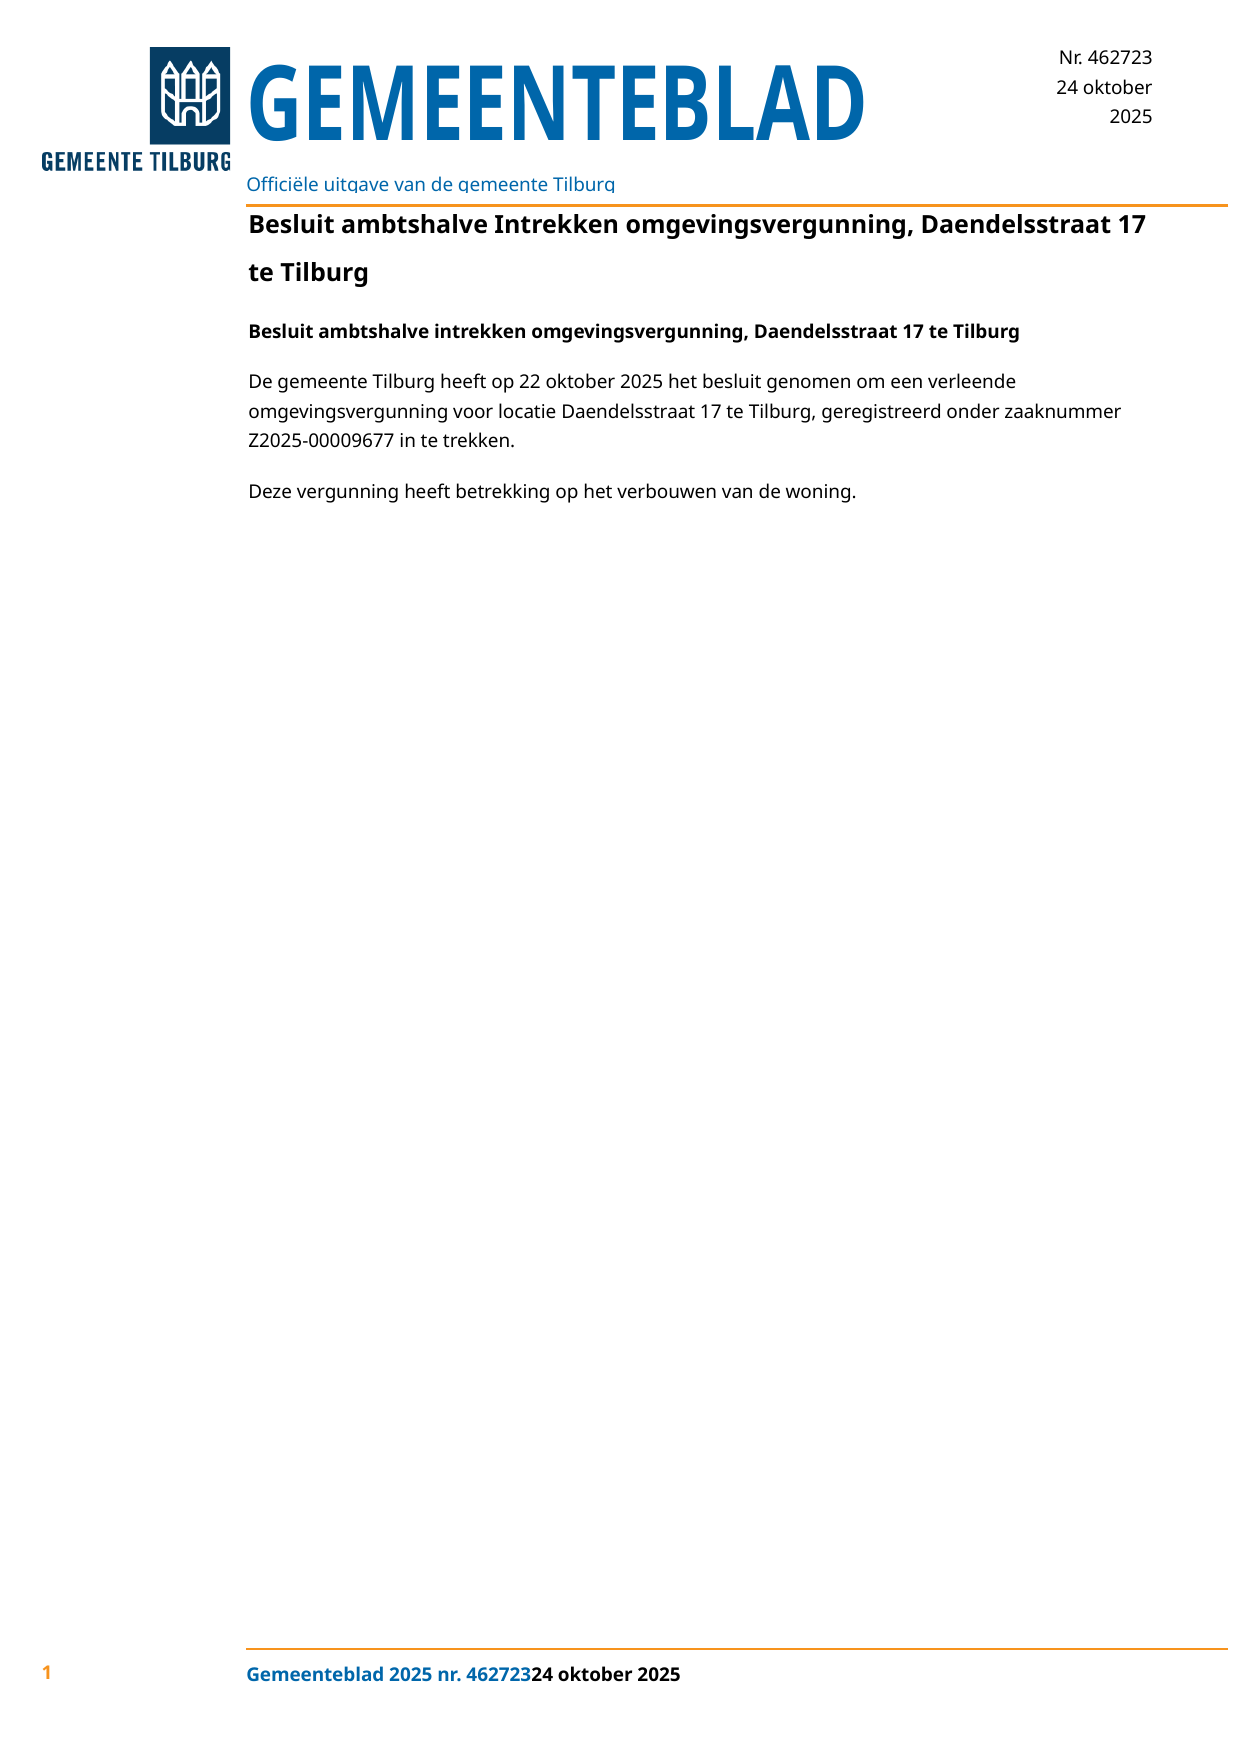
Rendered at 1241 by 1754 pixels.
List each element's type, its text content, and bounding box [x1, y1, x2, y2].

text De gemeente Tilburg heeft op 22 oktober 2025 het besluit genomen om een verleende omgevingsvergunning voor locatie Daendelsstraat 17 te Tilburg, geregistreerd onder zaaknummer Z2025-00009677 in te trekken. [248, 368, 1152, 453]
text Besluit ambtshalve Intrekken omgevingsvergunning, Daendelsstraat 17 te Tilburg [248, 207, 1152, 288]
picture [41, 47, 231, 172]
text Besluit ambtshalve intrekken omgevingsvergunning, Daendelsstraat 17 te Tilburg [248, 318, 1152, 344]
text Deze vergunning heeft betrekking op het verbouwen van de woning. [248, 478, 1152, 504]
